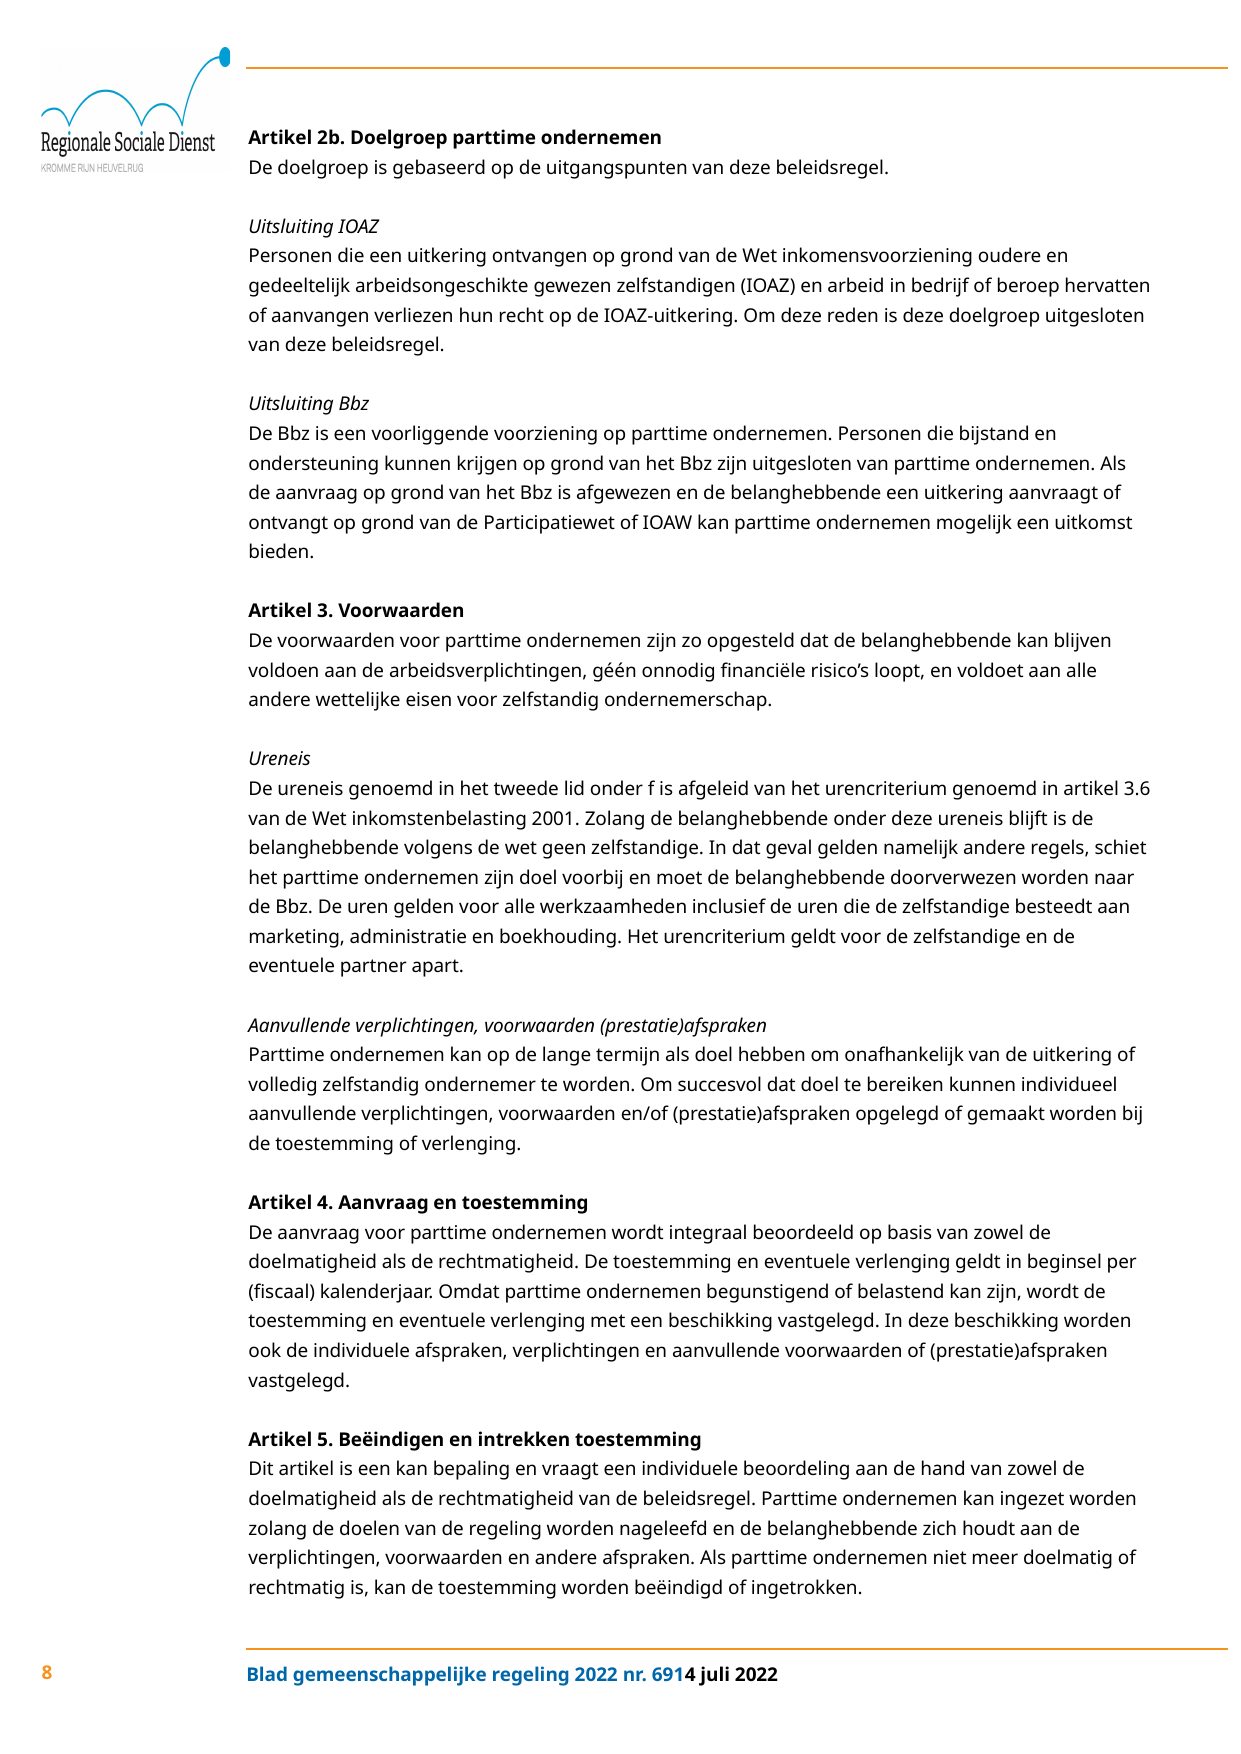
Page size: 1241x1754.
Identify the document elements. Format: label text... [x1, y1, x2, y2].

text Personen die een uitkering ontvangen op grond van de Wet inkomensvoorziening oudere en gedeeltelijk arbeidsongeschikte gewezen zelfstandigen (IOAZ) en arbeid in bedrijf of beroep hervatten of aanvangen verliezen hun recht op de IOAZ-uitkering. Om deze reden is deze doelgroep uitgesloten van deze beleidsregel. [248, 243, 1152, 357]
text Parttime ondernemen kan op de lange termijn als doel hebben om onafhankelijk van de uitkering of volledig zelfstandig ondernemer te worden. Om succesvol dat doel te bereiken kunnen individueel aanvullende verplichtingen, voorwaarden en/of (prestatie)afspraken opgelegd of gemaakt worden bij de toestemming of verlenging. [248, 1041, 1152, 1156]
text Uitsluiting Bbz [248, 391, 1152, 416]
text De ureneis genoemd in het tweede lid onder f is afgeleid van het urencriterium genoemd in artikel 3.6 van de Wet inkomstenbelasting 2001. Zolang de belanghebbende onder deze ureneis blijft is de belanghebbende volgens de wet geen zelfstandige. In dat geval gelden namelijk andere regels, schiet het parttime ondernemen zijn doel voorbij en moet de belanghebbende doorverwezen worden naar de Bbz. De uren gelden voor alle werkzaamheden inclusief de uren die de zelfstandige besteedt aan marketing, administratie en boekhouding. Het urencriterium geldt voor de zelfstandige en de eventuele partner apart. [248, 775, 1152, 978]
text Ureneis [248, 746, 1152, 771]
text De doelgroep is gebaseerd op de uitgangspunten van deze beleidsregel. [248, 154, 1152, 180]
text Artikel 5. Beëindigen en intrekken toestemming [248, 1426, 1152, 1452]
text De Bbz is een voorliggende voorziening op parttime ondernemen. Personen die bijstand en ondersteuning kunnen krijgen op grond van het Bbz zijn uitgesloten van parttime ondernemen. Als de aanvraag op grond van het Bbz is afgewezen en de belanghebbende een uitkering aanvraagt of ontvangt op grond van de Participatiewet of IOAW kan parttime ondernemen mogelijk een uitkomst bieden. [248, 420, 1152, 564]
text De voorwaarden voor parttime ondernemen zijn zo opgesteld dat de belanghebbende kan blijven voldoen aan de arbeidsverplichtingen, géén onnodig financiële risico’s loopt, en voldoet aan alle andere wettelijke eisen voor zelfstandig ondernemerschap. [248, 627, 1152, 712]
text Aanvullende verplichtingen, voorwaarden (prestatie)afspraken [248, 1012, 1152, 1038]
text Artikel 4. Aanvraag en toestemming [248, 1189, 1152, 1215]
picture [41, 47, 231, 172]
text Uitsluiting IOAZ [248, 213, 1152, 239]
text De aanvraag voor parttime ondernemen wordt integraal beoordeeld op basis van zowel de doelmatigheid als de rechtmatigheid. De toestemming en eventuele verlenging geldt in beginsel per (fiscaal) kalenderjaar. Omdat parttime ondernemen begunstigend of belastend kan zijn, wordt de toestemming en eventuele verlenging met een beschikking vastgelegd. In deze beschikking worden ook de individuele afspraken, verplichtingen en aanvullende voorwaarden of (prestatie)afspraken vastgelegd. [248, 1219, 1152, 1393]
text Dit artikel is een kan bepaling en vraagt een individuele beoordeling aan de hand van zowel de doelmatigheid als de rechtmatigheid van de beleidsregel. Parttime ondernemen kan ingezet worden zolang de doelen van de regeling worden nageleefd en de belanghebbende zich houdt aan de verplichtingen, voorwaarden en andere afspraken. Als parttime ondernemen niet meer doelmatig of rechtmatig is, kan de toestemming worden beëindigd of ingetrokken. [248, 1456, 1152, 1600]
text Artikel 3. Voorwaarden [248, 598, 1152, 623]
text Artikel 2b. Doelgroep parttime ondernemen [248, 124, 1152, 150]
